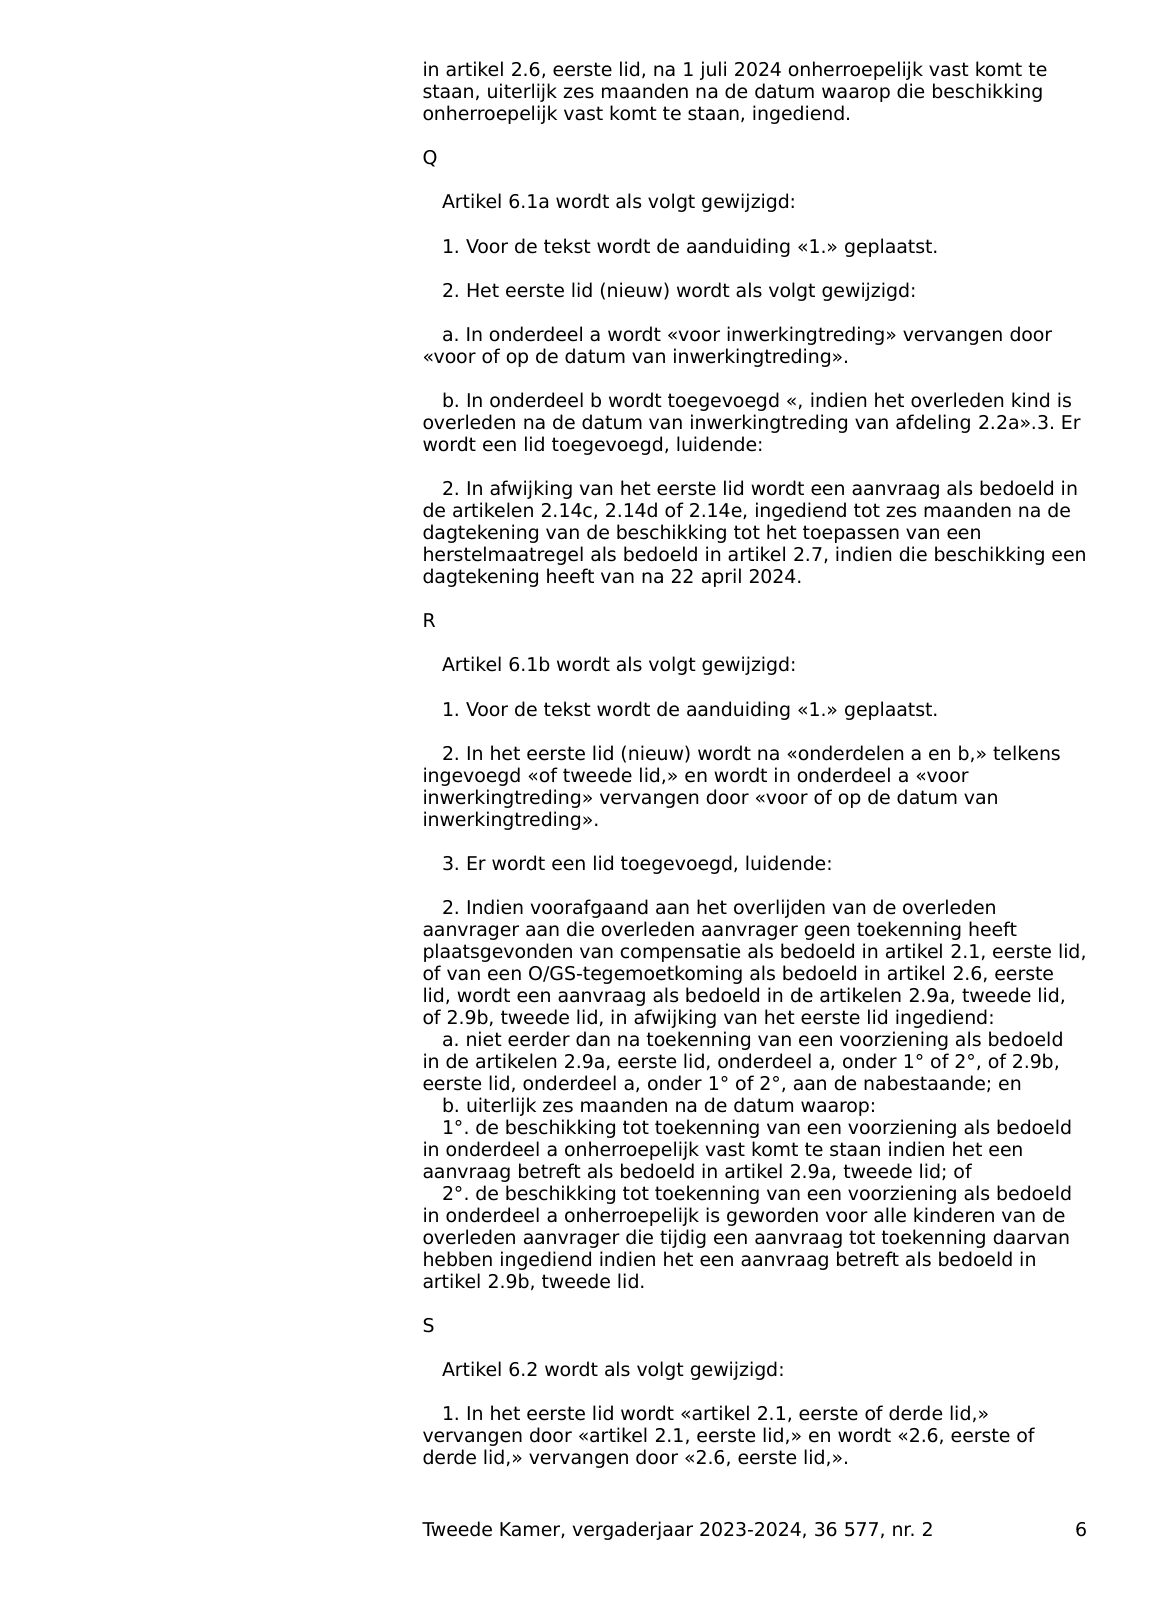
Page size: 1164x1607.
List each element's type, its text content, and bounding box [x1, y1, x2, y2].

text Artikel 6.2 wordt als volgt gewijzigd: [422, 1359, 1087, 1381]
text b. uiterlijk zes maanden na de datum waarop: [422, 1095, 1087, 1117]
text 2°. de beschikking tot toekenning van een voorziening als bedoeld in onderdeel a onherroepelijk is geworden voor alle kinderen van de overleden aanvrager die tijdig een aanvraag tot toekenning daarvan hebben ingediend indien het een aanvraag betreft als bedoeld in artikel 2.9b, tweede lid. [422, 1183, 1087, 1293]
text 3. Er wordt een lid toegevoegd, luidende: [422, 853, 1087, 875]
text 1. Voor de tekst wordt de aanduiding «1.» geplaatst. [422, 236, 1087, 257]
text 2. In afwijking van het eerste lid wordt een aanvraag als bedoeld in de artikelen 2.14c, 2.14d of 2.14e, ingediend tot zes maanden na de dagtekening van de beschikking tot het toepassen van een herstelmaatregel als bedoeld in artikel 2.7, indien die beschikking een dagtekening heeft van na 22 april 2024. [422, 478, 1087, 588]
text 1°. de beschikking tot toekenning van een voorziening als bedoeld in onderdeel a onherroepelijk vast komt te staan indien het een aanvraag betreft als bedoeld in artikel 2.9a, tweede lid; of [422, 1117, 1087, 1183]
text 2. In het eerste lid (nieuw) wordt na «onderdelen a en b,» telkens ingevoegd «of tweede lid,» en wordt in onderdeel a «voor inwerkingtreding» vervangen door «voor of op de datum van inwerkingtreding». [422, 743, 1087, 831]
text a. In onderdeel a wordt «voor inwerkingtreding» vervangen door «voor of op de datum van inwerkingtreding». [422, 324, 1087, 368]
text R [422, 610, 1087, 632]
text Q [422, 147, 1087, 169]
text a. niet eerder dan na toekenning van een voorziening als bedoeld in de artikelen 2.9a, eerste lid, onderdeel a, onder 1° of 2°, of 2.9b, eerste lid, onderdeel a, onder 1° of 2°, aan de nabestaande; en [422, 1029, 1087, 1095]
text Artikel 6.1a wordt als volgt gewijzigd: [422, 191, 1087, 213]
text 1. Voor de tekst wordt de aanduiding «1.» geplaatst. [422, 698, 1087, 721]
text S [422, 1315, 1087, 1337]
text b. In onderdeel b wordt toegevoegd «, indien het overleden kind is overleden na de datum van inwerkingtreding van afdeling 2.2a».3. Er wordt een lid toegevoegd, luidende: [422, 390, 1087, 456]
text Artikel 6.1b wordt als volgt gewijzigd: [422, 654, 1087, 676]
text 2. Indien voorafgaand aan het overlijden van de overleden aanvrager aan die overleden aanvrager geen toekenning heeft plaatsgevonden van compensatie als bedoeld in artikel 2.1, eerste lid, of van een O/GS-tegemoetkoming als bedoeld in artikel 2.6, eerste lid, wordt een aanvraag als bedoeld in de artikelen 2.9a, tweede lid, of 2.9b, tweede lid, in afwijking van het eerste lid ingediend: [422, 897, 1087, 1029]
text in artikel 2.6, eerste lid, na 1 juli 2024 onherroepelijk vast komt te staan, uiterlijk zes maanden na de datum waarop die beschikking onherroepelijk vast komt te staan, ingediend. [422, 59, 1087, 125]
text 1. In het eerste lid wordt «artikel 2.1, eerste of derde lid,» vervangen door «artikel 2.1, eerste lid,» en wordt «2.6, eerste of derde lid,» vervangen door «2.6, eerste lid,». [422, 1403, 1087, 1469]
text 2. Het eerste lid (nieuw) wordt als volgt gewijzigd: [422, 280, 1087, 302]
